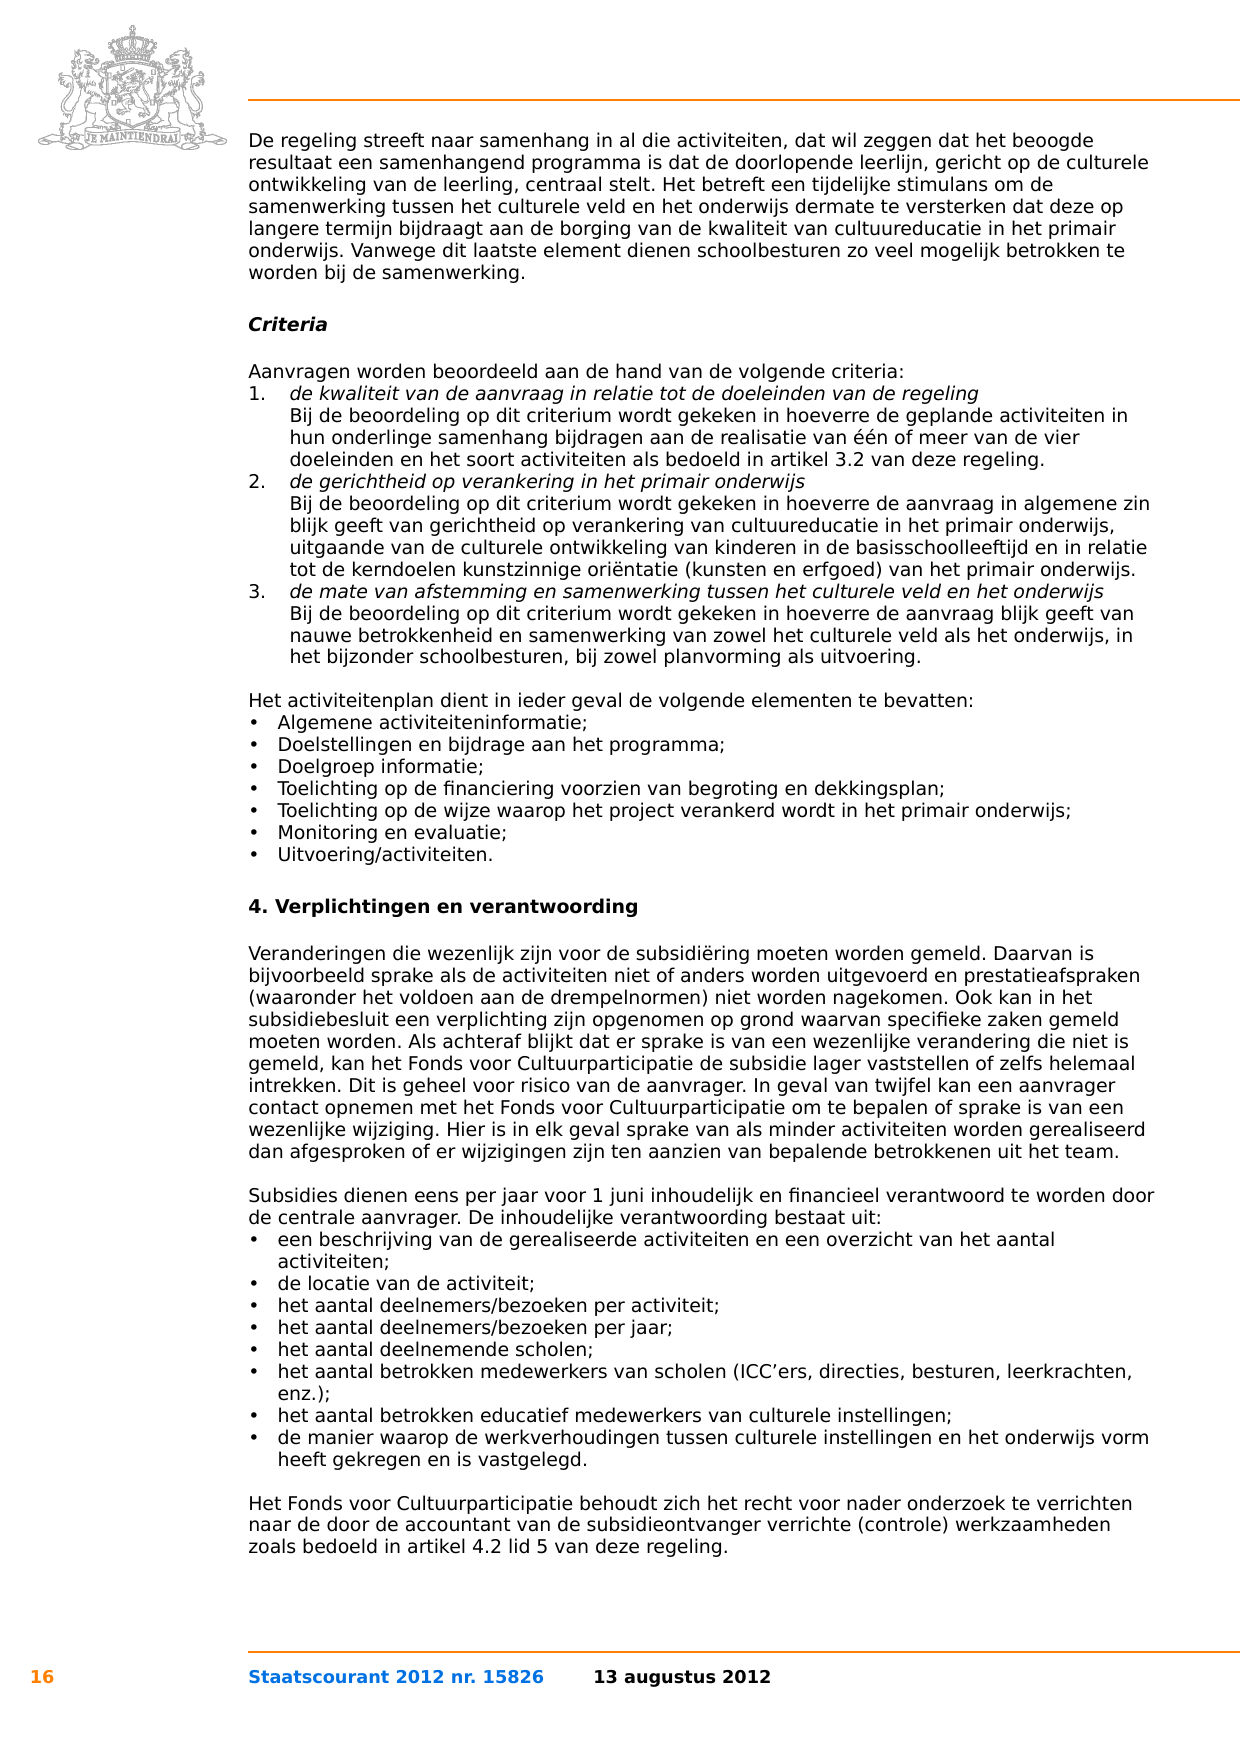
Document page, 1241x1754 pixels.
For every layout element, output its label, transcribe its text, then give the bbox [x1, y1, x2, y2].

text Bij de beoordeling op dit criterium wordt gekeken in hoeverre de geplande activiteiten in hun onderlinge samenhang bijdragen aan de realisatie van één of meer van de vier doeleinden en het soort activiteiten als bedoeld in artikel 3.2 van deze regeling. [289, 405, 1163, 471]
text • Toelichting op de wijze waarop het project verankerd wordt in het primair onderwijs; [248, 800, 1163, 822]
subtitle Criteria [248, 314, 1163, 336]
text De regeling streeft naar samenhang in al die activiteiten, dat wil zeggen dat het beoogde resultaat een samenhangend programma is dat de doorlopende leerlijn, gericht op de culturele ontwikkeling van de leerling, centraal stelt. Het betreft een tijdelijke stimulans om de samenwerking tussen het culturele veld en het onderwijs dermate te versterken dat deze op langere termijn bijdraagt aan de borging van de kwaliteit van cultuureducatie in het primair onderwijs. Vanwege dit laatste element dienen schoolbesturen zo veel mogelijk betrokken te worden bij de samenwerking. [248, 130, 1163, 284]
text • Doelstellingen en bijdrage aan het programma; [248, 734, 1163, 756]
text Het Fonds voor Cultuurparticipatie behoudt zich het recht voor nader onderzoek te verrichten naar de door de accountant van de subsidieontvanger verrichte (controle) werkzaamheden zoals bedoeld in artikel 4.2 lid 5 van deze regeling. [248, 1492, 1163, 1558]
text • Uitvoering/activiteiten. [248, 844, 1163, 866]
text • Doelgroep informatie; [248, 756, 1163, 778]
text • de locatie van de activiteit; [248, 1273, 1163, 1295]
text • het aantal deelnemers/bezoeken per activiteit; [248, 1295, 1163, 1317]
text • Monitoring en evaluatie; [248, 822, 1163, 844]
text 3. de mate van afstemming en samenwerking tussen het culturele veld en het onderwijs [248, 581, 1163, 602]
text Bij de beoordeling op dit criterium wordt gekeken in hoeverre de aanvraag in algemene zin blijk geeft van gerichtheid op verankering van cultuureducatie in het primair onderwijs, uitgaande van de culturele ontwikkeling van kinderen in de basisschoolleeftijd en in relatie tot de kerndoelen kunstzinnige oriëntatie (kunsten en erfgoed) van het primair onderwijs. [289, 493, 1163, 581]
text • de manier waarop de werkverhoudingen tussen culturele instellingen en het onderwijs vorm heeft gekregen en is vastgelegd. [248, 1427, 1163, 1471]
text Bij de beoordeling op dit criterium wordt gekeken in hoeverre de aanvraag blijk geeft van nauwe betrokkenheid en samenwerking van zowel het culturele veld als het onderwijs, in het bijzonder schoolbesturen, bij zowel planvorming als uitvoering. [289, 602, 1163, 668]
text • het aantal deelnemers/bezoeken per jaar; [248, 1317, 1163, 1339]
text Het activiteitenplan dient in ieder geval de volgende elementen te bevatten: [248, 690, 1163, 712]
text • een beschrijving van de gerealiseerde activiteiten en een overzicht van het aantal activiteiten; [248, 1229, 1163, 1273]
text Veranderingen die wezenlijk zijn voor de subsidiëring moeten worden gemeld. Daarvan is bijvoorbeeld sprake als de activiteiten niet of anders worden uitgevoerd en prestatieafspraken (waaronder het voldoen aan de drempelnormen) niet worden nagekomen. Ook kan in het subsidiebesluit een verplichting zijn opgenomen op grond waarvan specifieke zaken gemeld moeten worden. Als achteraf blijkt dat er sprake is van een wezenlijke verandering die niet is gemeld, kan het Fonds voor Cultuurparticipatie de subsidie lager vaststellen of zelfs helemaal intrekken. Dit is geheel voor risico van de aanvrager. In geval van twijfel kan een aanvrager contact opnemen met het Fonds voor Cultuurparticipatie om te bepalen of sprake is van een wezenlijke wijziging. Hier is in elk geval sprake van als minder activiteiten worden gerealiseerd dan afgesproken of er wijzigingen zijn ten aanzien van bepalende betrokkenen uit het team. [248, 943, 1163, 1163]
text 2. de gerichtheid op verankering in het primair onderwijs [248, 471, 1163, 493]
text • het aantal betrokken educatief medewerkers van culturele instellingen; [248, 1404, 1163, 1427]
text • het aantal deelnemende scholen; [248, 1339, 1163, 1361]
text 1. de kwaliteit van de aanvraag in relatie tot de doeleinden van de regeling [248, 383, 1163, 405]
text • Toelichting op de financiering voorzien van begroting en dekkingsplan; [248, 778, 1163, 800]
text Subsidies dienen eens per jaar voor 1 juni inhoudelijk en financieel verantwoord te worden door de centrale aanvrager. De inhoudelijke verantwoording bestaat uit: [248, 1185, 1163, 1229]
picture [38, 25, 227, 150]
text Aanvragen worden beoordeeld aan de hand van de volgende criteria: [248, 361, 1163, 383]
subtitle 4. Verplichtingen en verantwoording [248, 896, 1163, 918]
text • het aantal betrokken medewerkers van scholen (ICC’ers, directies, besturen, leerkrachten, enz.); [248, 1361, 1163, 1404]
text • Algemene activiteiteninformatie; [248, 712, 1163, 734]
